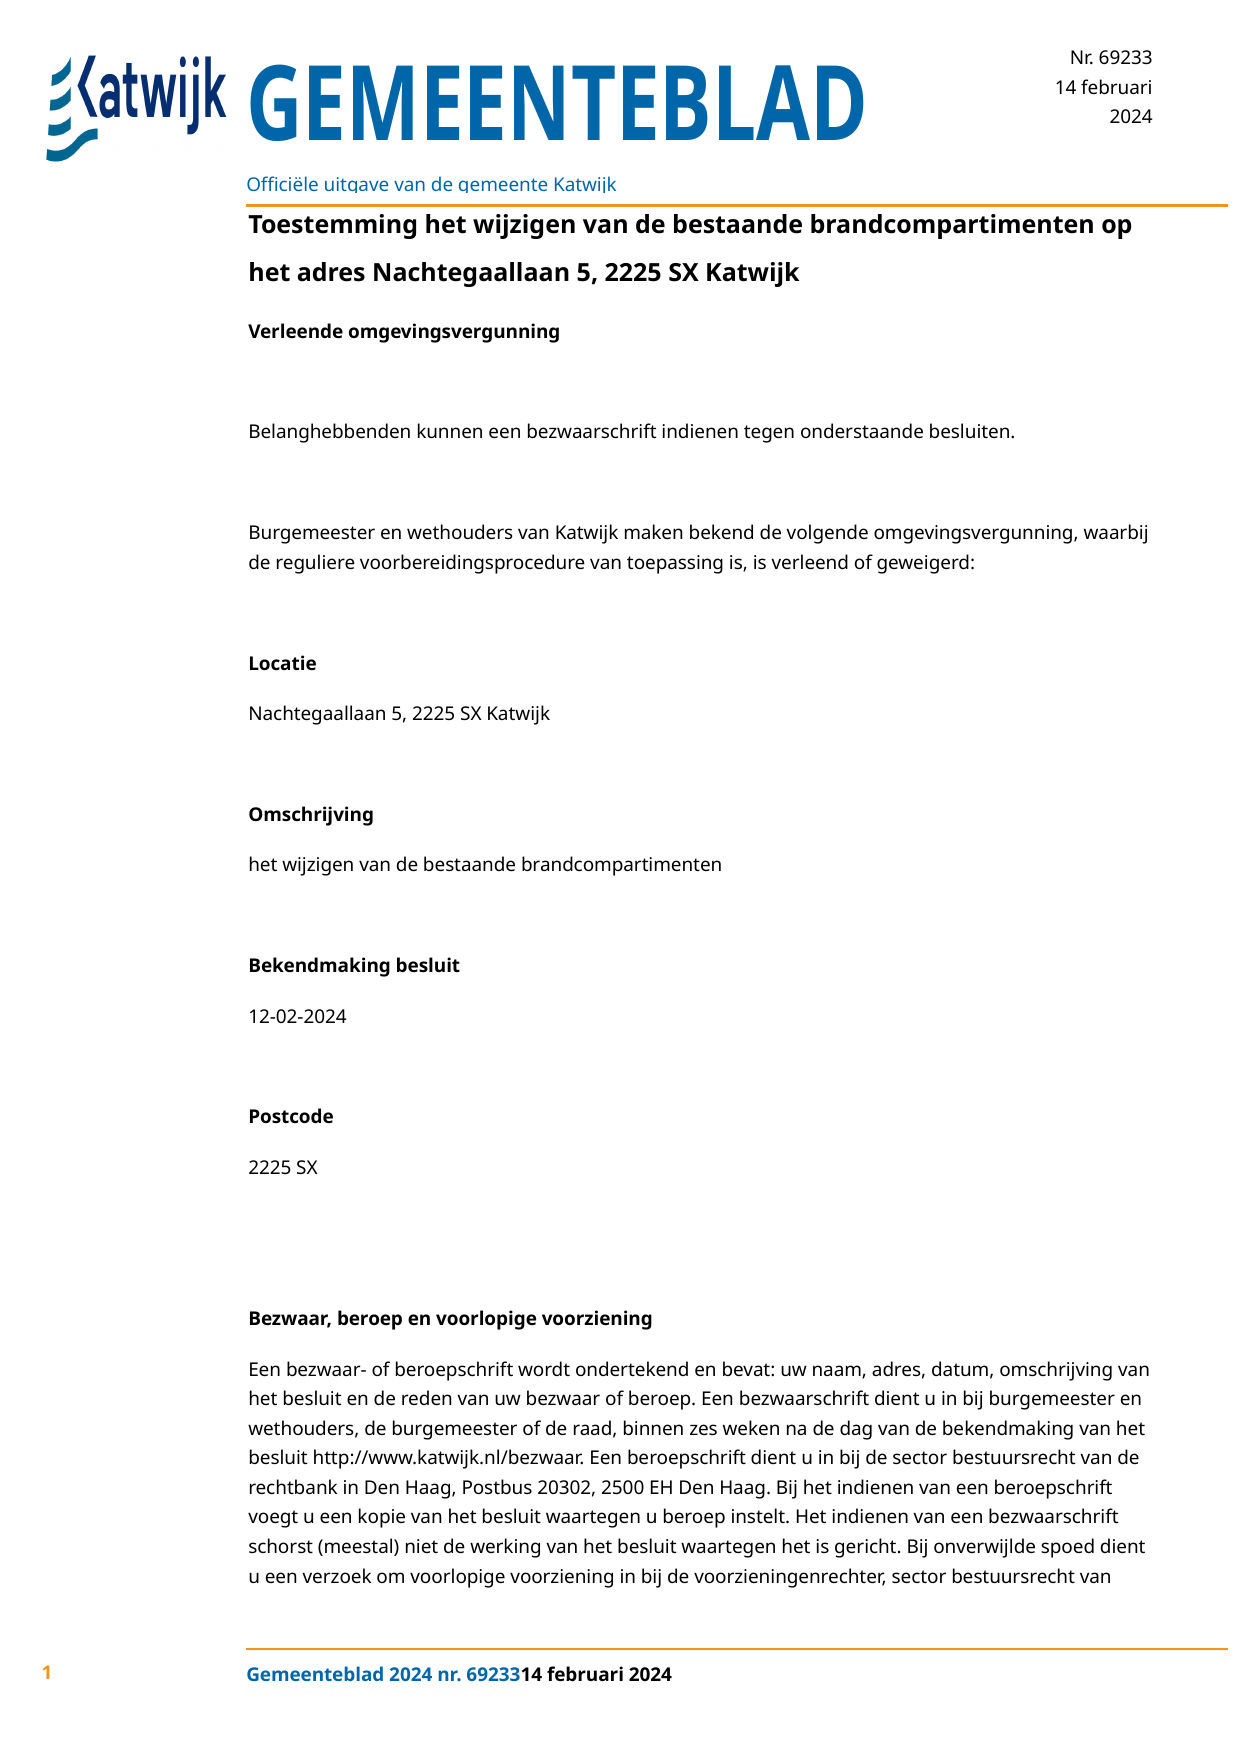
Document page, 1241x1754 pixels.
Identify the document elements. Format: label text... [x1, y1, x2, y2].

text het wijzigen van de bestaande brandcompartimenten [248, 852, 1152, 877]
text Postcode [248, 1104, 1152, 1129]
text 2225 SX [248, 1154, 1152, 1180]
text 12-02-2024 [248, 1003, 1152, 1029]
text Omschrijving [248, 801, 1152, 827]
text Locatie [248, 650, 1152, 676]
text Toestemming het wijzigen van de bestaande brandcompartimenten op het adres Nachtegaallaan 5, 2225 SX Katwijk [248, 207, 1152, 288]
text Belanghebbenden kunnen een bezwaarschrift indienen tegen onderstaande besluiten. [248, 419, 1152, 444]
text Bezwaar, beroep en voorlopige voorziening [248, 1305, 1152, 1331]
picture [41, 47, 231, 172]
text Verleende omgevingsvergunning [248, 318, 1152, 344]
text Nachtegaallaan 5, 2225 SX Katwijk [248, 700, 1152, 726]
text Een bezwaar- of beroepschrift wordt ondertekend en bevat: uw naam, adres, datum, omschrijving van het besluit en de reden van uw bezwaar of beroep. Een bezwaarschrift dient u in bij burgemeester en wethouders, de burgemeester of de raad, binnen zes weken na de dag van de bekendmaking van het besluit http://www.katwijk.nl/bezwaar. Een beroepschrift dient u in bij de sector bestuursrecht van de rechtbank in Den Haag, Postbus 20302, 2500 EH Den Haag. Bij het indienen van een beroepschrift voegt u een kopie van het besluit waartegen u beroep instelt. Het indienen van een bezwaarschrift schorst (meestal) niet de werking van het besluit waartegen het is gericht. Bij onverwijlde spoed dient u een verzoek om voorlopige voorziening in bij de voorzieningenrechter, sector bestuursrecht van [248, 1356, 1152, 1589]
text Burgemeester en wethouders van Katwijk maken bekend de volgende omgevingsvergunning, waarbij de reguliere voorbereidingsprocedure van toepassing is, is verleend of geweigerd: [248, 519, 1152, 575]
text Bekendmaking besluit [248, 952, 1152, 978]
